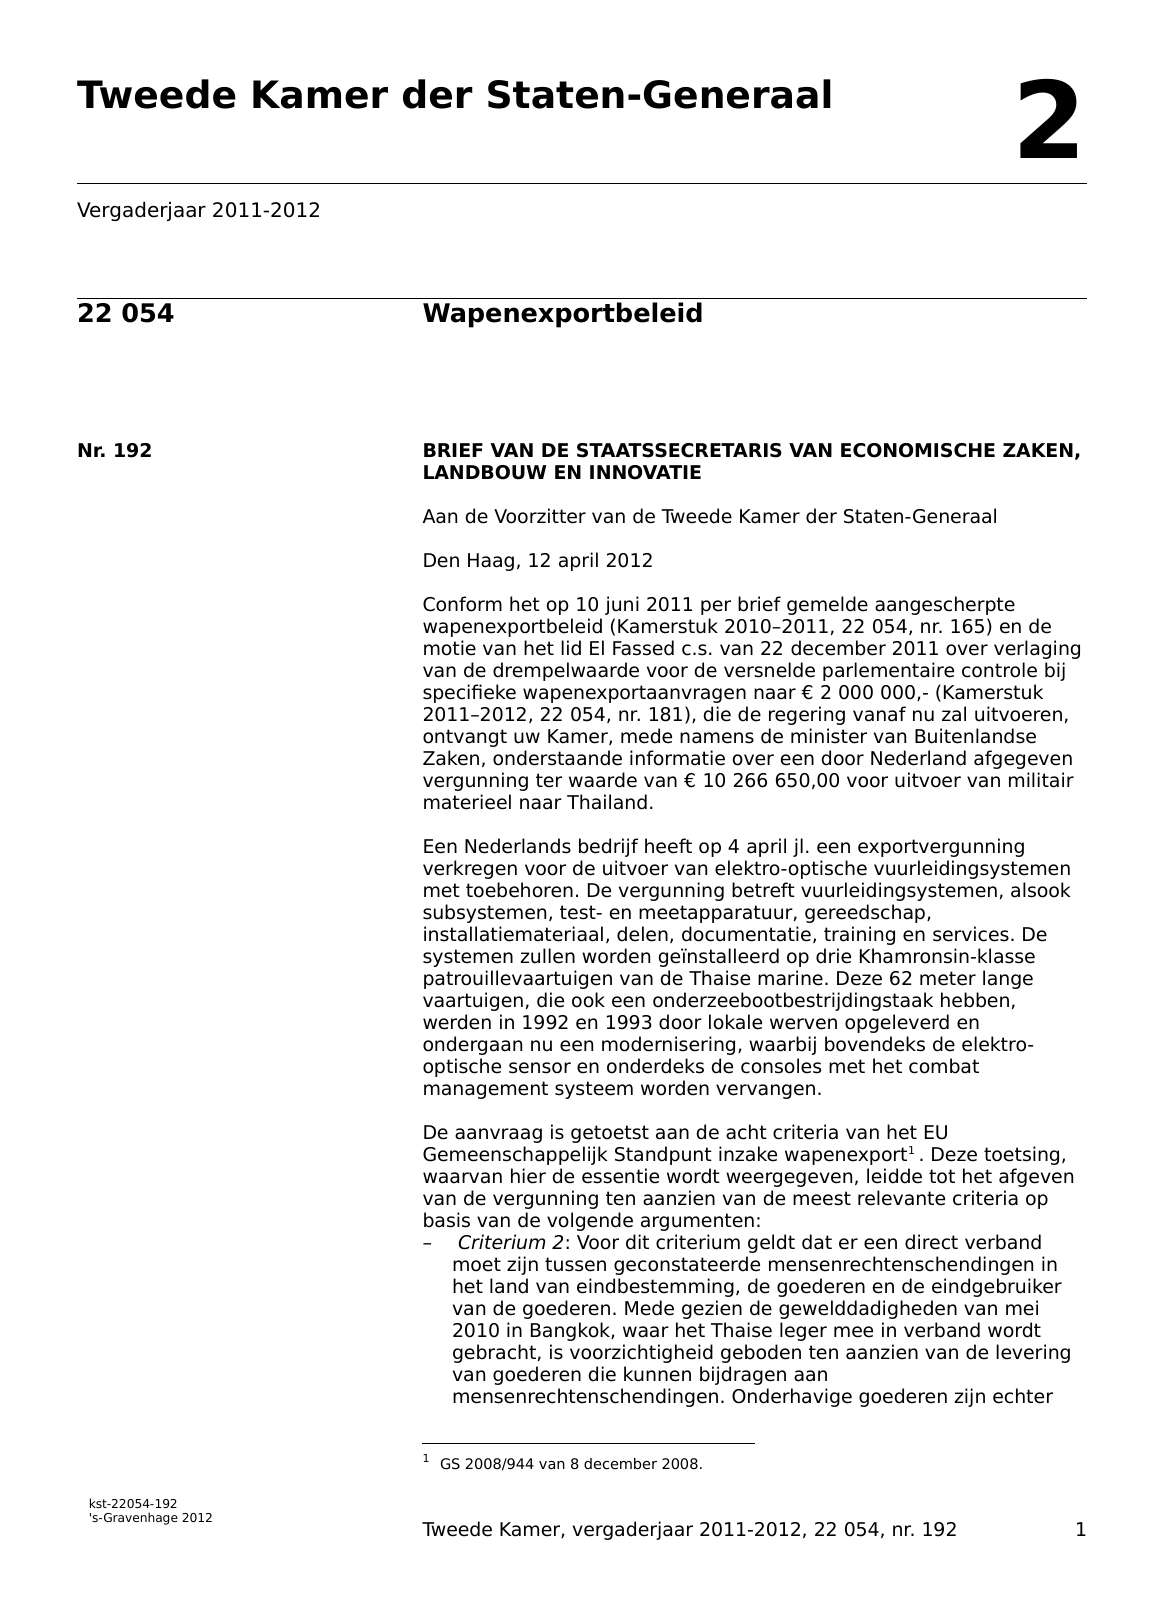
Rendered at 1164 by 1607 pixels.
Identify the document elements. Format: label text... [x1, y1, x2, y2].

text De aanvraag is getoetst aan de acht criteria van het EU Gemeenschappelijk Standpunt inzake wapenexport. Deze toetsing, waarvan hier de essentie wordt weergegeven, leidde tot het afgeven van de vergunning ten aanzien van de meest relevante criteria op basis van de volgende argumenten: [422, 1122, 1087, 1232]
text GS 2008/944 van 8 december 2008. [422, 1452, 1087, 1474]
table_header 2 [886, 59, 1087, 183]
text Een Nederlands bedrijf heeft op 4 april jl. een exportvergunning verkregen voor de uitvoer van elektro-optische vuurleidingsystemen met toebehoren. De vergunning betreft vuurleidingsystemen, alsook subsystemen, test- en meetapparatuur, gereedschap, installatiemateriaal, delen, documentatie, training en services. De systemen zullen worden geïnstalleerd op drie Khamronsin-klasse patrouillevaartuigen van de Thaise marine. Deze 62 meter lange vaartuigen, die ook een onderzeebootbestrijdingstaak hebben, werden in 1992 en 1993 door lokale werven opgeleverd en ondergaan nu een modernisering, waarbij bovendeks de elektro-optische sensor en onderdeks de consoles met het combat management systeem worden vervangen. [422, 836, 1087, 1100]
text 's-Gravenhage 2012 [88, 1511, 323, 1525]
subtitle Nr. 192 BRIEF VAN DE STAATSSECRETARIS VAN ECONOMISCHE ZAKEN, LANDBOUW EN INNOVATIE [77, 440, 1087, 484]
table_cell Vergaderjaar 2011-2012 [77, 184, 1087, 298]
text Conform het op 10 juni 2011 per brief gemelde aangescherpte wapenexportbeleid (Kamerstuk 2010–2011, 22 054, nr. 165) en de motie van het lid El Fassed c.s. van 22 december 2011 over verlaging van de drempelwaarde voor de versnelde parlementaire controle bij specifieke wapenexportaanvragen naar € 2 000 000,- (Kamerstuk 2011–2012, 22 054, nr. 181), die de regering vanaf nu zal uitvoeren, ontvangt uw Kamer, mede namens de minister van Buitenlandse Zaken, onderstaande informatie over een door Nederland afgegeven vergunning ter waarde van € 10 266 650,00 voor uitvoer van militair materieel naar Thailand. [422, 594, 1087, 814]
table_header Tweede Kamer der Staten-Generaal [77, 59, 886, 183]
text Aan de Voorzitter van de Tweede Kamer der Staten-Generaal [422, 506, 1087, 528]
text Den Haag, 12 april 2012 [422, 550, 1087, 572]
text kst-22054-192 [88, 1497, 323, 1511]
subtitle 22 054 Wapenexportbeleid [77, 299, 1087, 329]
text – Criterium 2: Voor dit criterium geldt dat er een direct verband moet zijn tussen geconstateerde mensenrechtenschendingen in het land van eindbestemming, de goederen en de eindgebruiker van de goederen. Mede gezien de gewelddadigheden van mei 2010 in Bangkok, waar het Thaise leger mee in verband wordt gebracht, is voorzichtigheid geboden ten aanzien van de levering van goederen die kunnen bijdragen aan mensenrechtenschendingen. Onderhavige goederen zijn echter [422, 1232, 1087, 1408]
